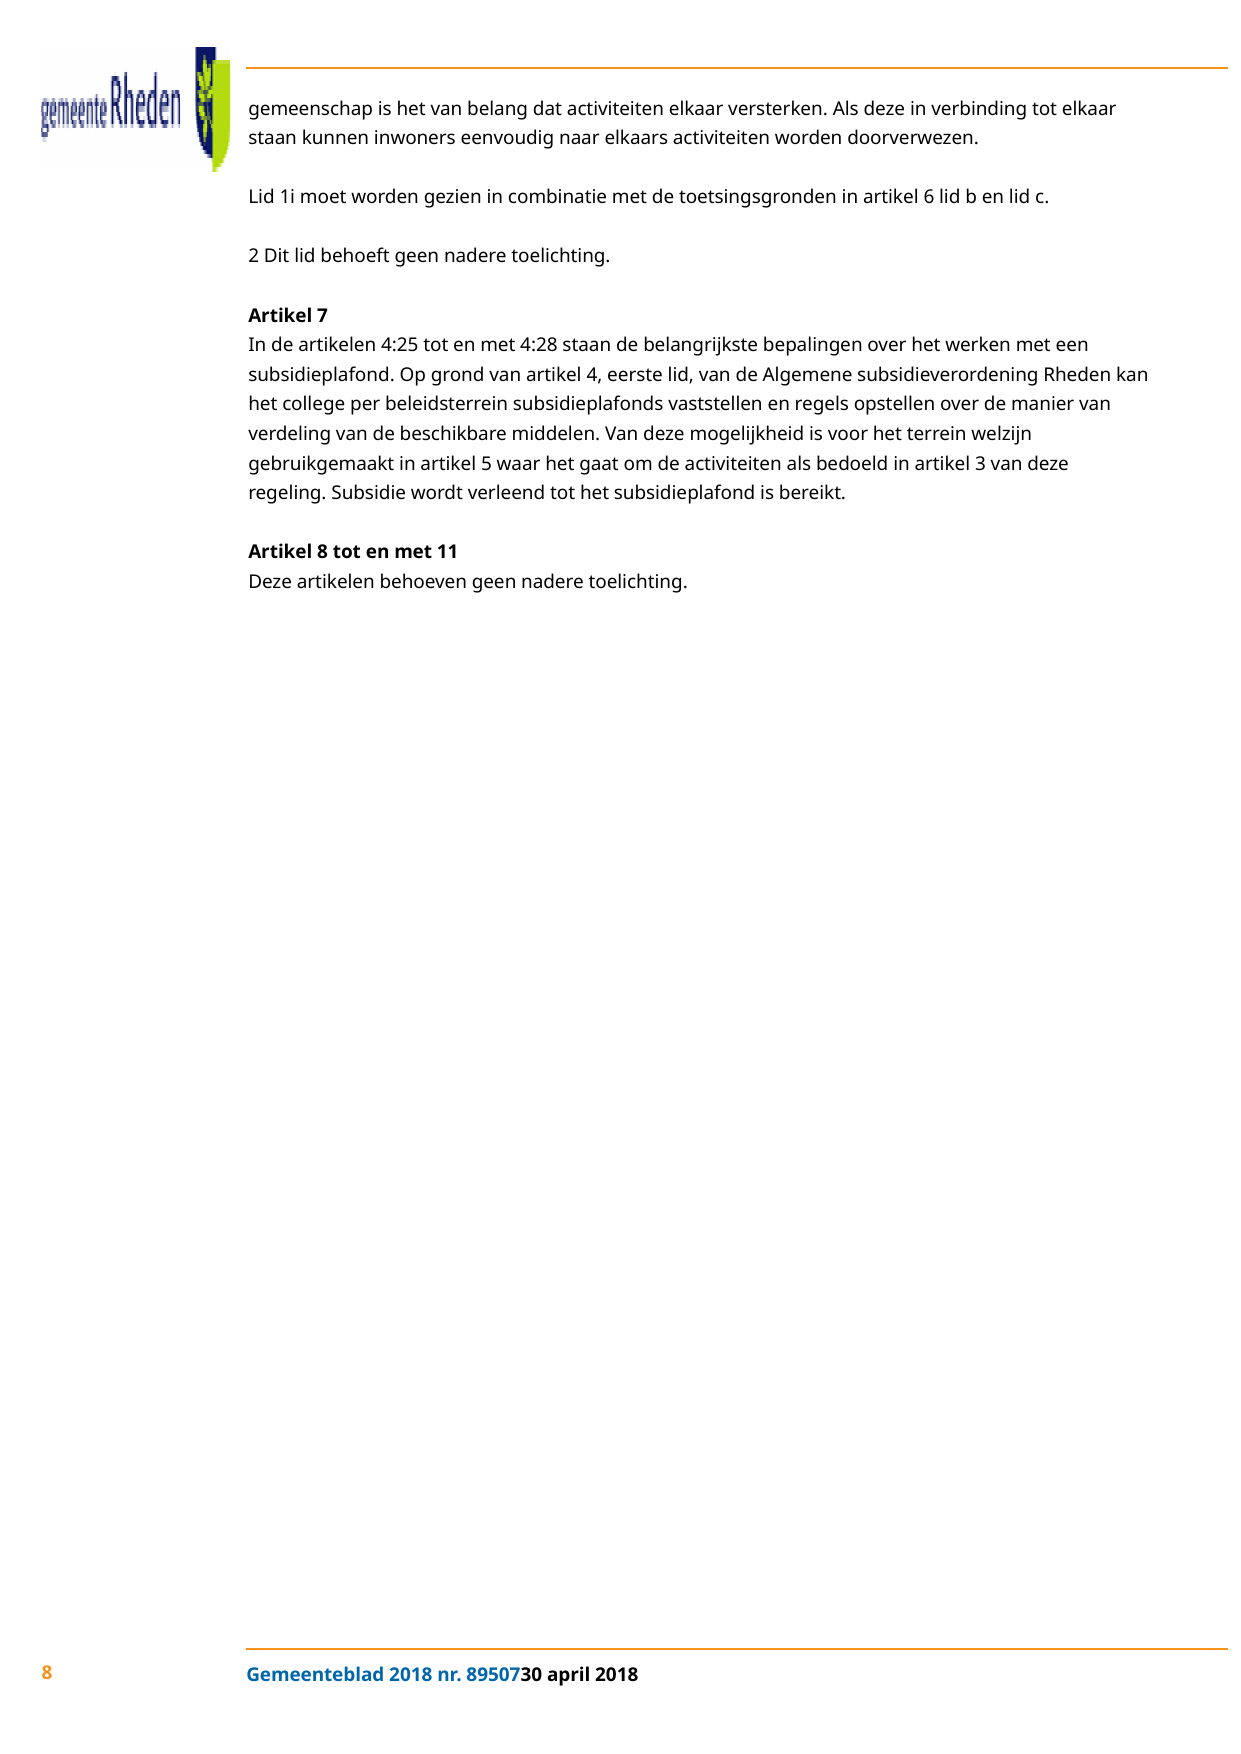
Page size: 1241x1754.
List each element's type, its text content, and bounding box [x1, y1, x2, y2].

text Lid 1i moet worden gezien in combinatie met de toetsingsgronden in artikel 6 lid b en lid c. [248, 183, 1152, 209]
text 2 Dit lid behoeft geen nadere toelichting. [248, 243, 1152, 268]
text Artikel 8 tot en met 11 [248, 538, 1152, 564]
text Deze artikelen behoeven geen nadere toelichting. [248, 568, 1152, 594]
text gemeenschap is het van belang dat activiteiten elkaar versterken. Als deze in verbinding tot elkaar staan kunnen inwoners eenvoudig naar elkaars activiteiten worden doorverwezen. [248, 95, 1152, 150]
picture [41, 47, 231, 172]
text In de artikelen 4:25 tot en met 4:28 staan de belangrijkste bepalingen over het werken met een subsidieplafond. Op grond van artikel 4, eerste lid, van de Algemene subsidieverordening Rheden kan het college per beleidsterrein subsidieplafonds vaststellen en regels opstellen over de manier van verdeling van de beschikbare middelen. Van deze mogelijkheid is voor het terrein welzijn gebruikgemaakt in artikel 5 waar het gaat om de activiteiten als bedoeld in artikel 3 van deze regeling. Subsidie wordt verleend tot het subsidieplafond is bereikt. [248, 331, 1152, 505]
text Artikel 7 [248, 302, 1152, 328]
